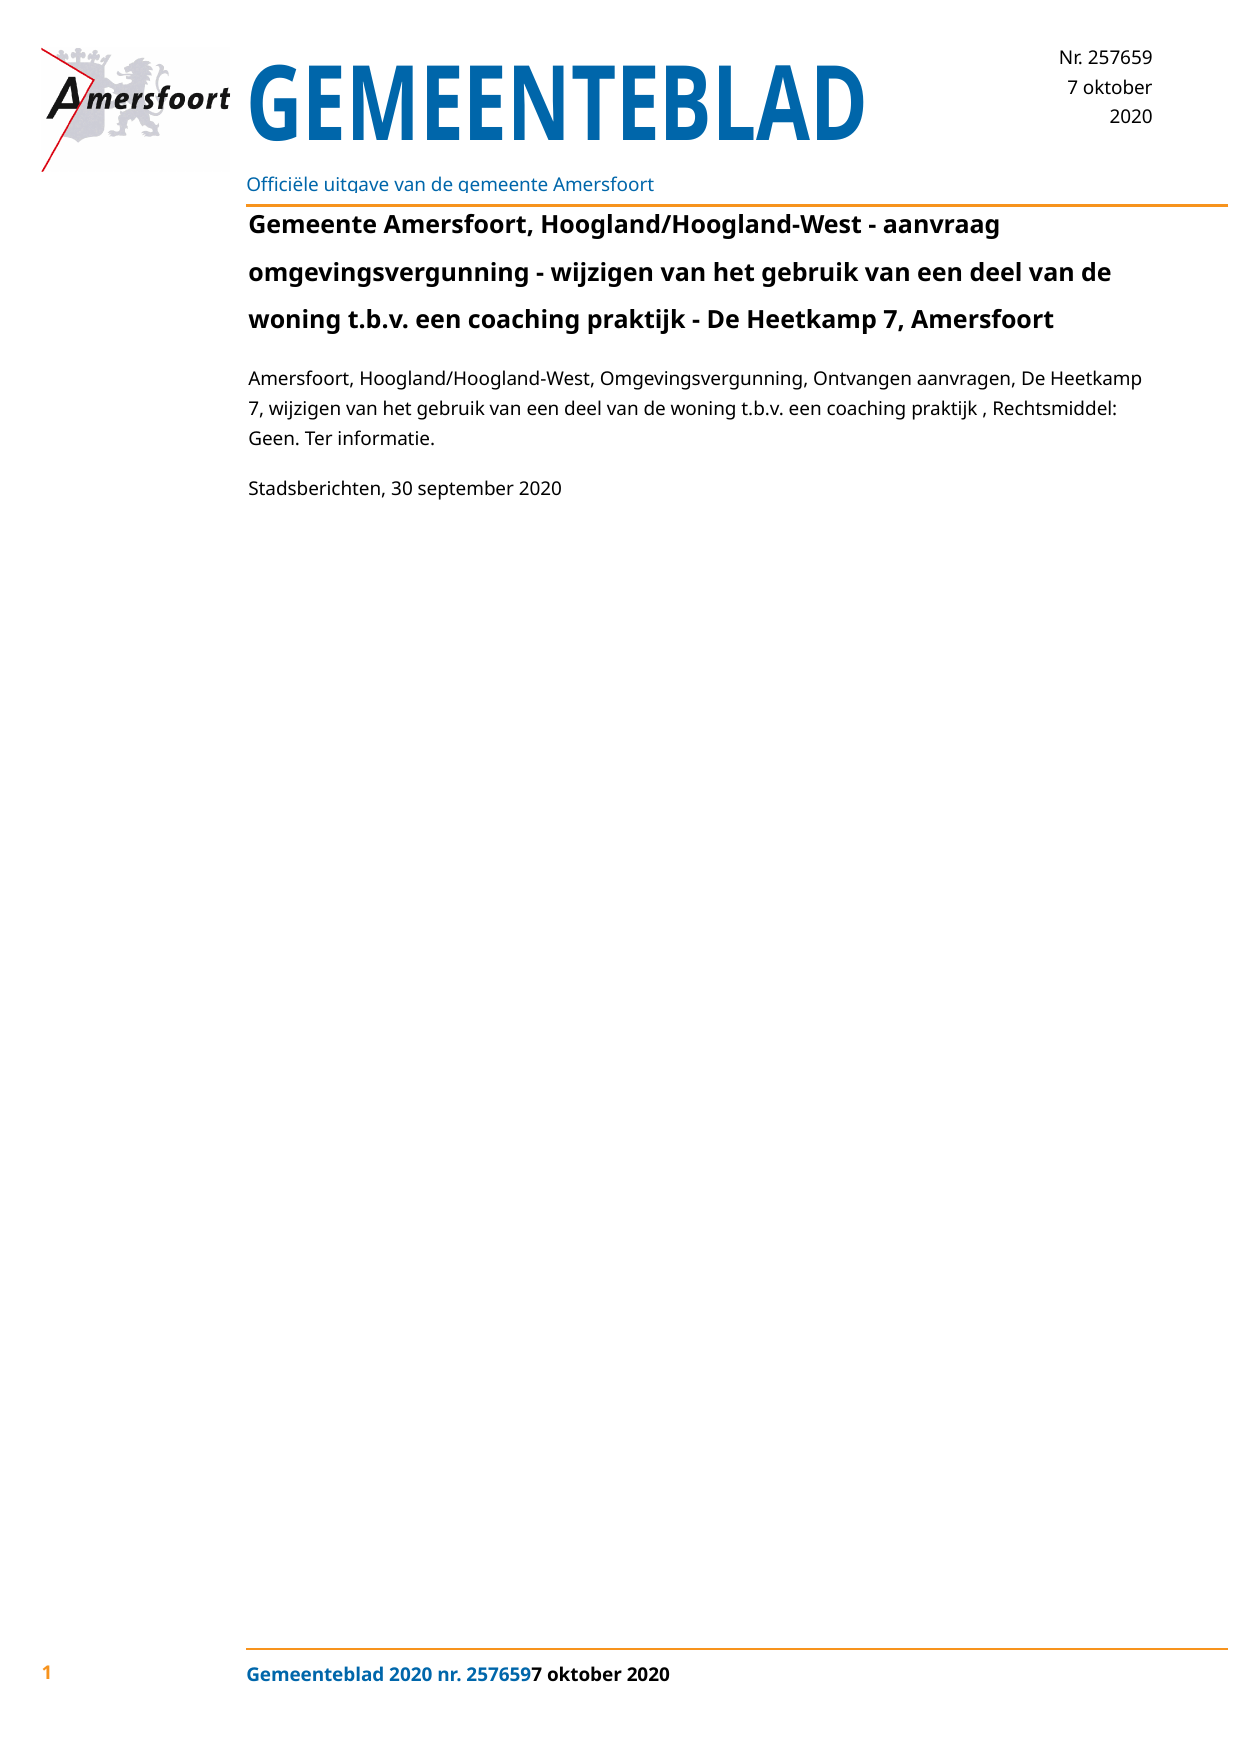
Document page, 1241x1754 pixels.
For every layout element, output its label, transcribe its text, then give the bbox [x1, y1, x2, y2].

picture [41, 47, 231, 172]
text Amersfoort, Hoogland/Hoogland-West, Omgevingsvergunning, Ontvangen aanvragen, De Heetkamp 7, wijzigen van het gebruik van een deel van de woning t.b.v. een coaching praktijk , Rechtsmiddel: Geen. Ter informatie. [248, 366, 1152, 450]
text Gemeente Amersfoort, Hoogland/Hoogland-West - aanvraag omgevingsvergunning - wijzigen van het gebruik van een deel van de woning t.b.v. een coaching praktijk - De Heetkamp 7, Amersfoort [248, 207, 1152, 336]
text Stadsberichten, 30 september 2020 [248, 475, 1152, 501]
